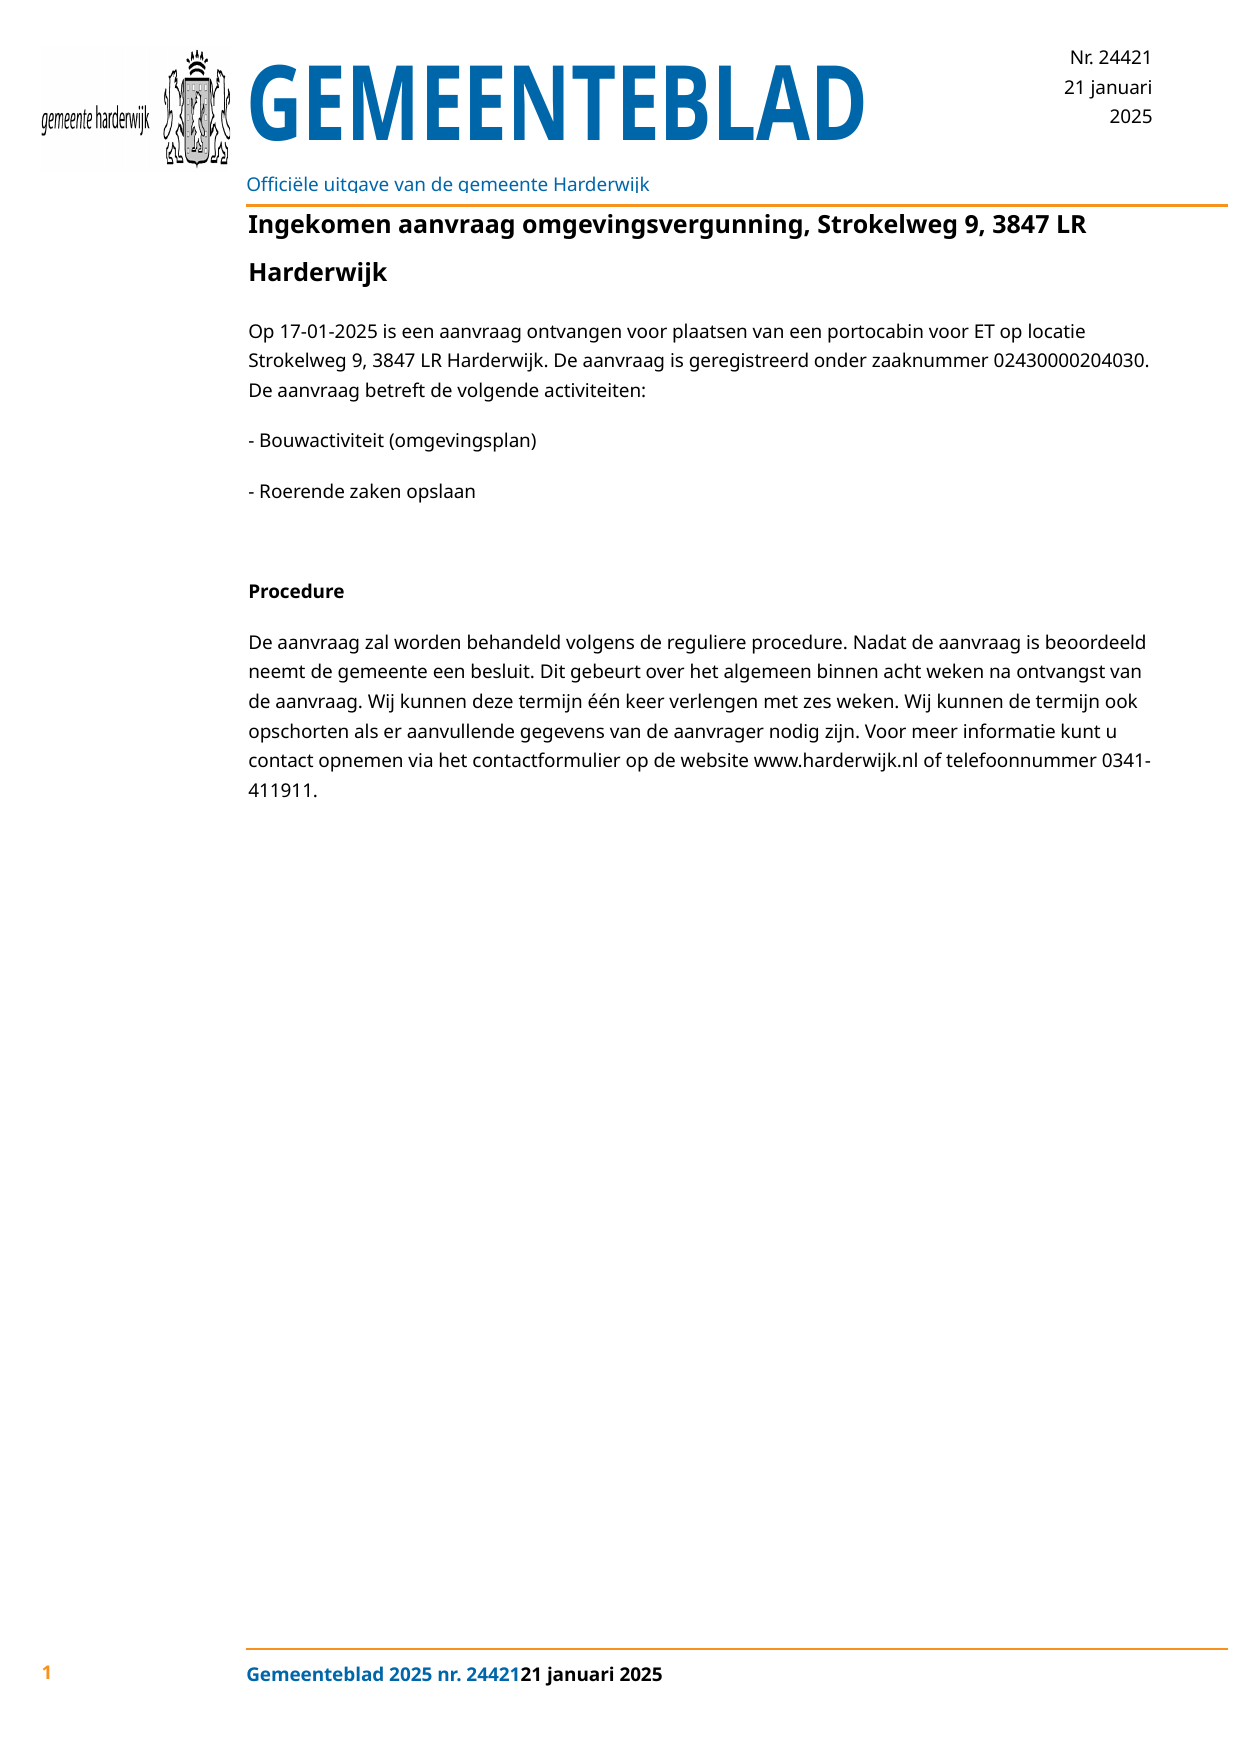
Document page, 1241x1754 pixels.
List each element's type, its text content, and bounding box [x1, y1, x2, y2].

text - Bouwactiviteit (omgevingsplan) [248, 427, 1152, 453]
text Procedure [248, 579, 1152, 604]
text De aanvraag zal worden behandeld volgens de reguliere procedure. Nadat de aanvraag is beoordeeld neemt de gemeente een besluit. Dit gebeurt over het algemeen binnen acht weken na ontvangst van de aanvraag. Wij kunnen deze termijn één keer verlengen met zes weken. Wij kunnen de termijn ook opschorten als er aanvullende gegevens van de aanvrager nodig zijn. Voor meer informatie kunt u contact opnemen via het contactformulier op de website www.harderwijk.nl of telefoonnummer 0341-411911. [248, 629, 1152, 803]
text Op 17-01-2025 is een aanvraag ontvangen voor plaatsen van een portocabin voor ET op locatie Strokelweg 9, 3847 LR Harderwijk. De aanvraag is geregistreerd onder zaaknummer 02430000204030. De aanvraag betreft de volgende activiteiten: [248, 318, 1152, 403]
text - Roerende zaken opslaan [248, 478, 1152, 504]
text Ingekomen aanvraag omgevingsvergunning, Strokelweg 9, 3847 LR Harderwijk [248, 207, 1152, 288]
picture [41, 47, 231, 172]
